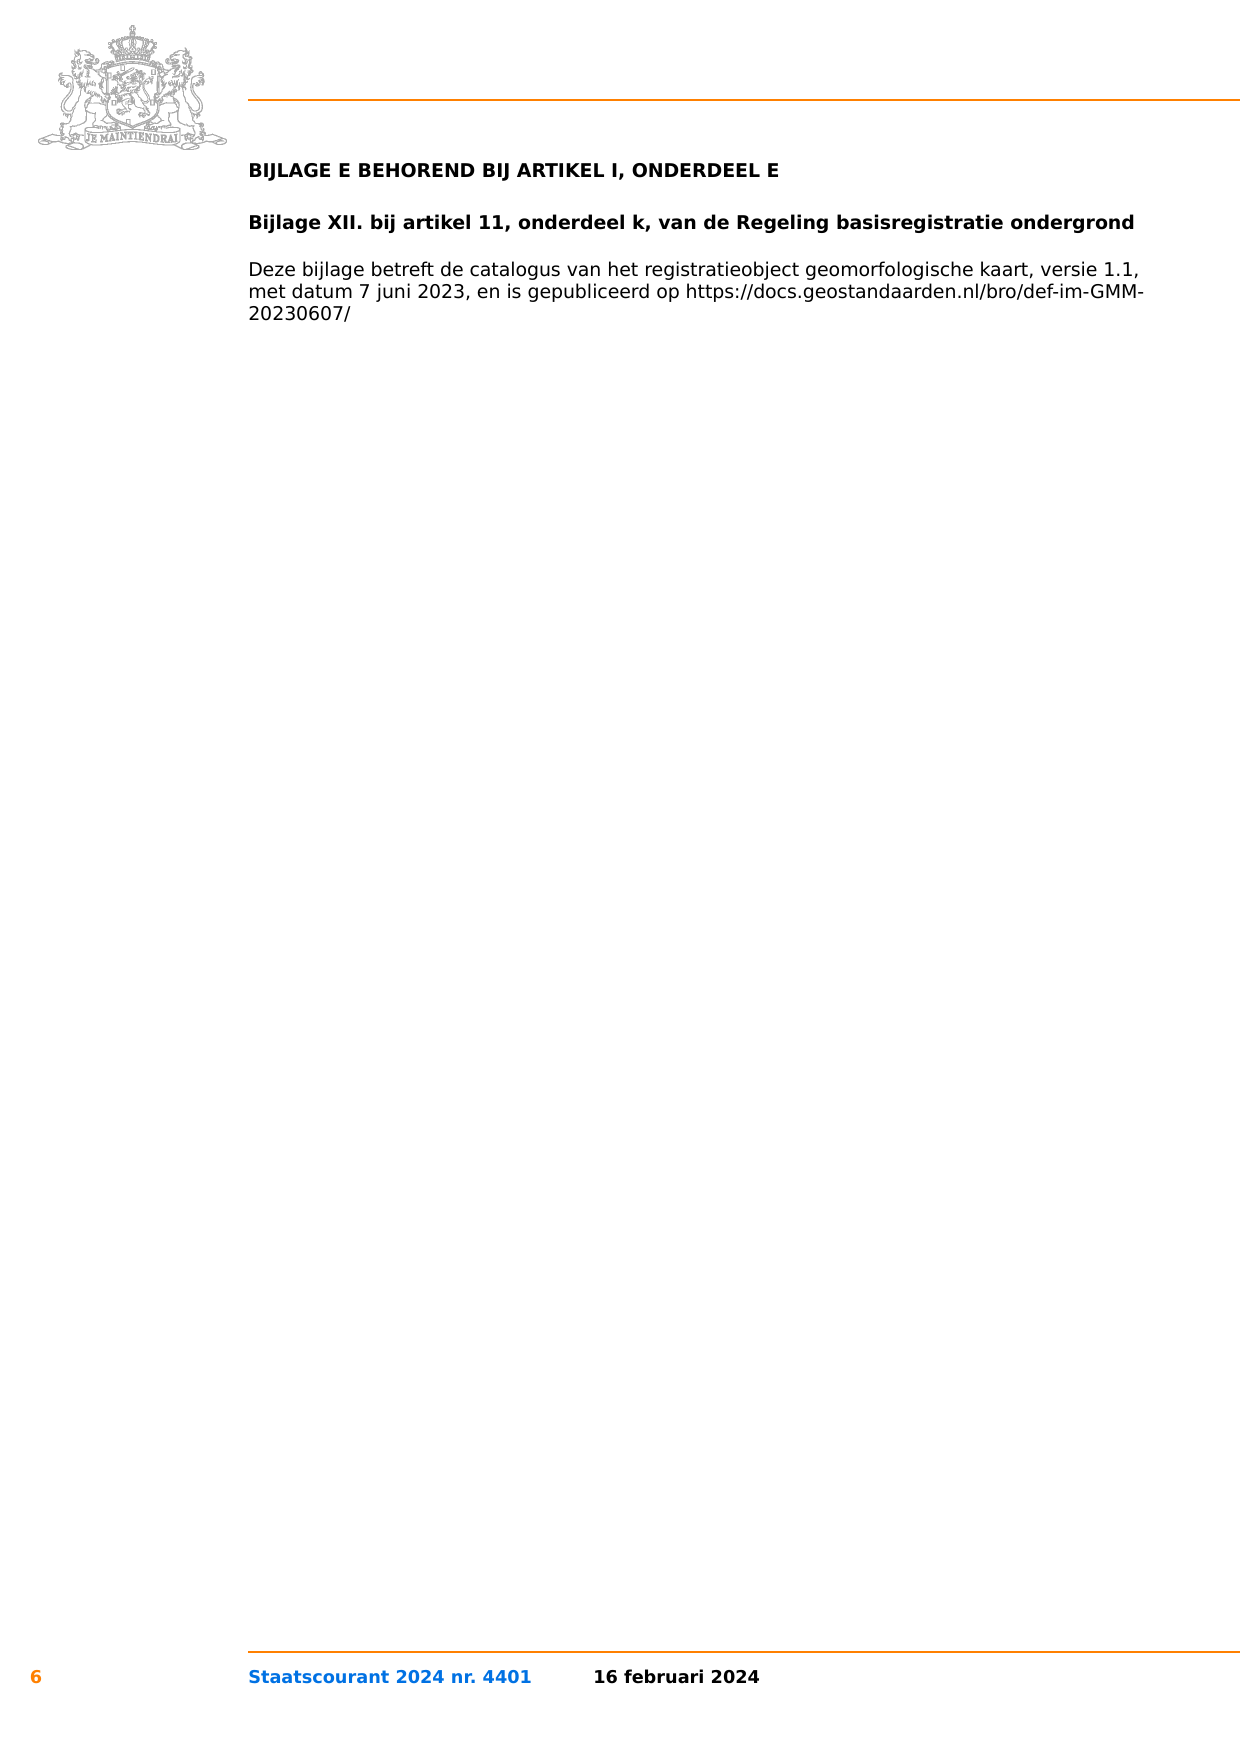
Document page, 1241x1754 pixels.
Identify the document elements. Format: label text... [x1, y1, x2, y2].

subtitle Bijlage XII. bij artikel 11, onderdeel k, van de Regeling basisregistratie ondergrond [248, 212, 1163, 234]
text Deze bijlage betreft de catalogus van het registratieobject geomorfologische kaart, versie 1.1, met datum 7 juni 2023, en is gepubliceerd op https://docs.geostandaarden.nl/bro/def-im-GMM-20230607/ [248, 259, 1163, 325]
subtitle BIJLAGE E BEHOREND BIJ ARTIKEL I, ONDERDEEL E [248, 160, 1163, 182]
picture [38, 25, 227, 150]
